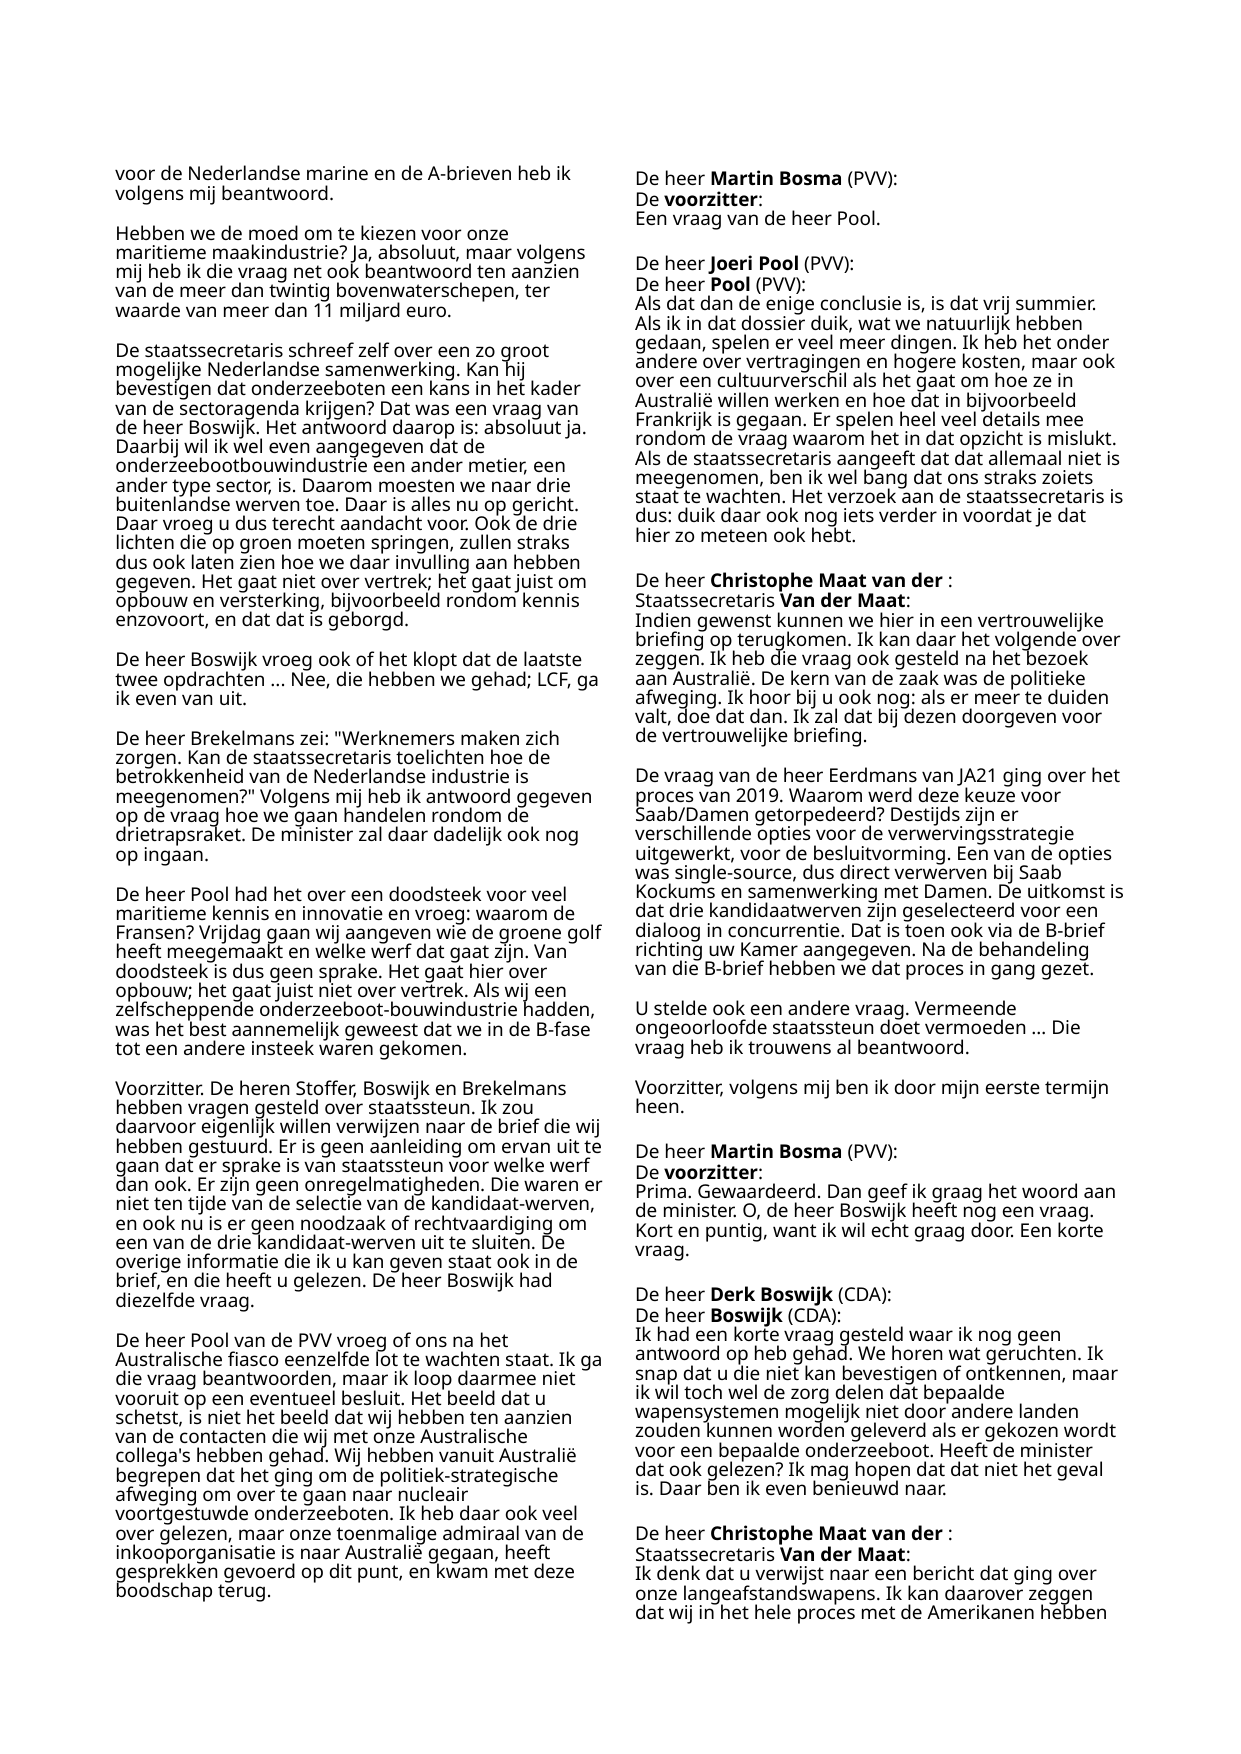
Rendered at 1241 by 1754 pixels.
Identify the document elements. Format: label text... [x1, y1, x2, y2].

text De voorzitter: [635, 1164, 1125, 1183]
text Een vraag van de heer Pool. [635, 210, 1125, 229]
text Hebben we de moed om te kiezen voor onze maritieme maakindustrie? Ja, absoluut, maar volgens mij heb ik die vraag net ook beantwoord ten aanzien van de meer dan twintig bovenwaterschepen, ter waarde van meer dan 11 miljard euro. [115, 224, 605, 321]
text Ik had een korte vraag gesteld waar ik nog geen antwoord op heb gehad. We horen wat geruchten. Ik snap dat u die niet kan bevestigen of ontkennen, maar ik wil toch wel de zorg delen dat bepaalde wapensystemen mogelijk niet door andere landen zouden kunnen worden geleverd als er gekozen wordt voor een bepaalde onderzeeboot. Heeft de minister dat ook gelezen? Ik mag hopen dat dat niet het geval is. Daar ben ik even benieuwd naar. [635, 1326, 1125, 1499]
text De heer Joeri Pool (PVV): [635, 250, 1125, 276]
text Staatssecretaris Van der Maat: [635, 1546, 1125, 1565]
text De heer Martin Bosma (PVV): [635, 165, 1125, 191]
text De heer Christophe Maat van der : [635, 567, 1125, 592]
text De voorzitter: [635, 191, 1125, 210]
text De heer Derk Boswijk (CDA): [635, 1281, 1125, 1307]
text De heer Pool had het over een doodsteek voor veel maritieme kennis en innovatie en vroeg: waarom de Fransen? Vrijdag gaan wij aangeven wie de groene golf heeft meegemaakt en welke werf dat gaat zijn. Van doodsteek is dus geen sprake. Het gaat hier over opbouw; het gaat juist niet over vertrek. Als wij een zelfscheppende onderzeeboot-bouwindustrie hadden, was het best aannemelijk geweest dat we in de B-fase tot een andere insteek waren gekomen. [115, 886, 605, 1059]
text De staatssecretaris schreef zelf over een zo groot mogelijke Nederlandse samenwerking. Kan hij bevestigen dat onderzeeboten een kans in het kader van de sectoragenda krijgen? Dat was een vraag van de heer Boswijk. Het antwoord daarop is: absoluut ja. Daarbij wil ik wel even aangegeven dat de onderzeebootbouwindustrie een ander metier, een ander type sector, is. Daarom moesten we naar drie buitenlandse werven toe. Daar is alles nu op gericht. Daar vroeg u dus terecht aandacht voor. Ook de drie lichten die op groen moeten springen, zullen straks dus ook laten zien hoe we daar invulling aan hebben gegeven. Het gaat niet over vertrek; het gaat juist om opbouw en versterking, bijvoorbeeld rondom kennis enzovoort, en dat dat is geborgd. [115, 342, 605, 631]
text Indien gewenst kunnen we hier in een vertrouwelijke briefing op terugkomen. Ik kan daar het volgende over zeggen. Ik heb die vraag ook gesteld na het bezoek aan Australië. De kern van de zaak was de politieke afweging. Ik hoor bij u ook nog: als er meer te duiden valt, doe dat dan. Ik zal dat bij dezen doorgeven voor de vertrouwelijke briefing. [635, 612, 1125, 747]
text Voorzitter. De heren Stoffer, Boswijk en Brekelmans hebben vragen gesteld over staatssteun. Ik zou daarvoor eigenlijk willen verwijzen naar de brief die wij hebben gestuurd. Er is geen aanleiding om ervan uit te gaan dat er sprake is van staatssteun voor welke werf dan ook. Er zijn geen onregelmatigheden. Die waren er niet ten tijde van de selectie van de kandidaat-werven, en ook nu is er geen noodzaak of rechtvaardiging om een van de drie kandidaat-werven uit te sluiten. De overige informatie die ik u kan geven staat ook in de brief, en die heeft u gelezen. De heer Boswijk had diezelfde vraag. [115, 1080, 605, 1311]
text Voorzitter, volgens mij ben ik door mijn eerste termijn heen. [635, 1079, 1125, 1117]
text De heer Christophe Maat van der : [635, 1520, 1125, 1546]
text Ik denk dat u verwijst naar een bericht dat ging over onze langeafstandswapens. Ik kan daarover zeggen dat wij in het hele proces met de Amerikanen hebben [635, 1565, 1125, 1623]
text Prima. Gewaardeerd. Dan geef ik graag het woord aan de minister. O, de heer Boswijk heeft nog een vraag. Kort en puntig, want ik wil echt graag door. Een korte vraag. [635, 1183, 1125, 1260]
text De heer Boswijk (CDA): [635, 1307, 1125, 1326]
text Als dat dan de enige conclusie is, is dat vrij summier. Als ik in dat dossier duik, wat we natuurlijk hebben gedaan, spelen er veel meer dingen. Ik heb het onder andere over vertragingen en hogere kosten, maar ook over een cultuurverschil als het gaat om hoe ze in Australië willen werken en hoe dat in bijvoorbeeld Frankrijk is gegaan. Er spelen heel veel details mee rondom de vraag waarom het in dat opzicht is mislukt. Als de staatssecretaris aangeeft dat dat allemaal niet is meegenomen, ben ik wel bang dat ons straks zoiets staat te wachten. Het verzoek aan de staatssecretaris is dus: duik daar ook nog iets verder in voordat je dat hier zo meteen ook hebt. [635, 295, 1125, 546]
text voor de Nederlandse marine en de A-brieven heb ik volgens mij beantwoord. [115, 165, 605, 204]
text U stelde ook een andere vraag. Vermeende ongeoorloofde staatssteun doet vermoeden … Die vraag heb ik trouwens al beantwoord. [635, 1000, 1125, 1058]
text De heer Martin Bosma (PVV): [635, 1138, 1125, 1164]
text De heer Boswijk vroeg ook of het klopt dat de laatste twee opdrachten ... Nee, die hebben we gehad; LCF, ga ik even van uit. [115, 651, 605, 709]
text De heer Brekelmans zei: "Werknemers maken zich zorgen. Kan de staatssecretaris toelichten hoe de betrokkenheid van de Nederlandse industrie is meegenomen?" Volgens mij heb ik antwoord gegeven op de vraag hoe we gaan handelen rondom de drietrapsraket. De minister zal daar dadelijk ook nog op ingaan. [115, 730, 605, 865]
text Staatssecretaris Van der Maat: [635, 592, 1125, 612]
text De heer Pool van de PVV vroeg of ons na het Australische fiasco eenzelfde lot te wachten staat. Ik ga die vraag beantwoorden, maar ik loop daarmee niet vooruit op een eventueel besluit. Het beeld dat u schetst, is niet het beeld dat wij hebben ten aanzien van de contacten die wij met onze Australische collega's hebben gehad. Wij hebben vanuit Australië begrepen dat het ging om de politiek-strategische afweging om over te gaan naar nucleair voortgestuwde onderzeeboten. Ik heb daar ook veel over gelezen, maar onze toenmalige admiraal van de inkooporganisatie is naar Australië gegaan, heeft gesprekken gevoerd op dit punt, en kwam met deze boodschap terug. [115, 1332, 605, 1602]
text De heer Pool (PVV): [635, 276, 1125, 295]
text De vraag van de heer Eerdmans van JA21 ging over het proces van 2019. Waarom werd deze keuze voor Saab/Damen getorpedeerd? Destijds zijn er verschillende opties voor de verwervingsstrategie uitgewerkt, voor de besluitvorming. Een van de opties was single-source, dus direct verwerven bij Saab Kockums en samenwerking met Damen. De uitkomst is dat drie kandidaatwerven zijn geselecteerd voor een dialoog in concurrentie. Dat is toen ook via de B-brief richting uw Kamer aangegeven. Na de behandeling van die B-brief hebben we dat proces in gang gezet. [635, 767, 1125, 979]
